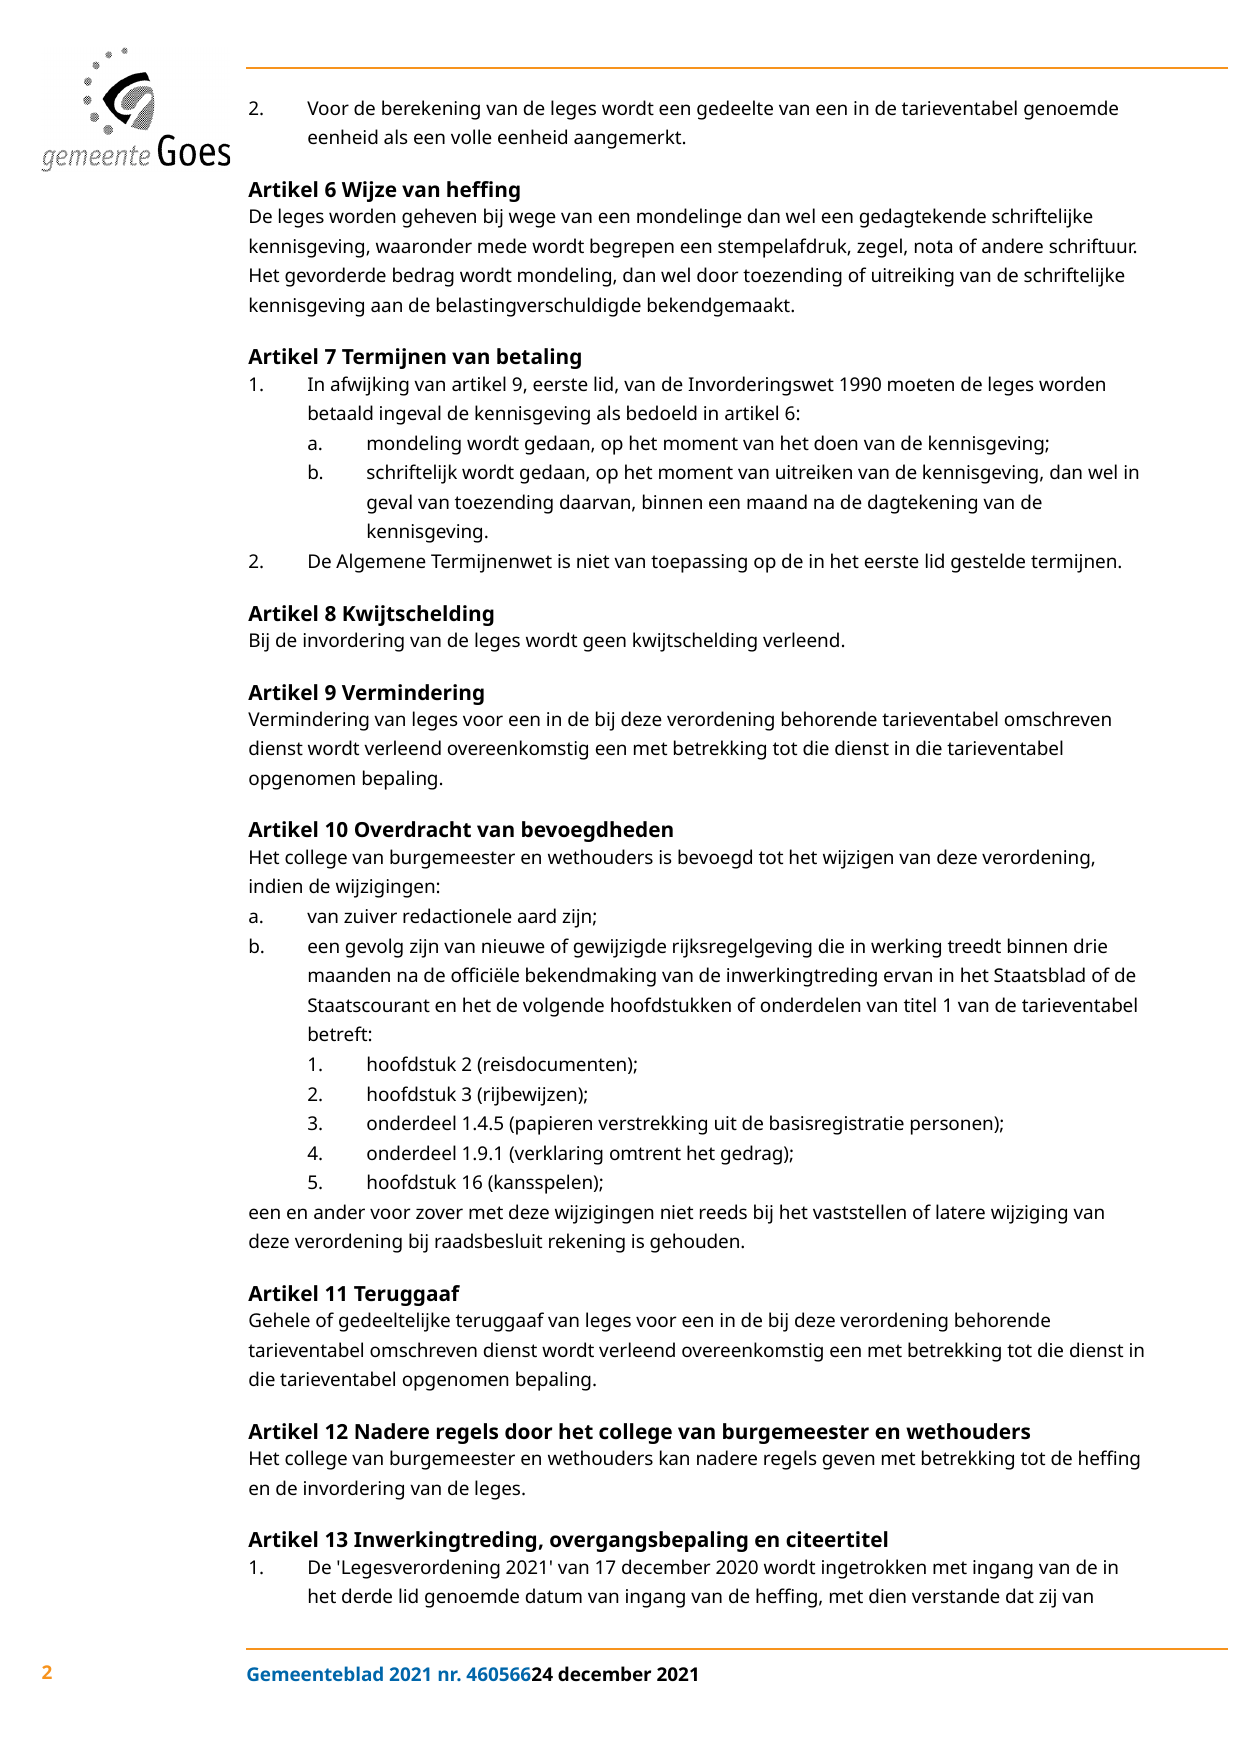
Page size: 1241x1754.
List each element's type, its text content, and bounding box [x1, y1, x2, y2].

list onderdeel 1.9.1 (verklaring omtrent het gedrag); [307, 1140, 1152, 1166]
list een gevolg zijn van nieuwe of gewijzigde rijksregelgeving die in werking treedt binnen drie maanden na de officiële bekendmaking van de inwerkingtreding ervan in het Staatsblad of de Staatscourant en het de volgende hoofdstukken of onderdelen van titel 1 van de tarieventabel betreft: [248, 933, 1152, 1047]
list In afwijking van artikel 9, eerste lid, van de Invorderingswet 1990 moeten de leges worden betaald ingeval de kennisgeving als bedoeld in artikel 6: [248, 371, 1152, 426]
text De leges worden geheven bij wege van een mondelinge dan wel een gedagtekende schriftelijke kennisgeving, waaronder mede wordt begrepen een stempelafdruk, zegel, nota of andere schriftuur. Het gevorderde bedrag wordt mondeling, dan wel door toezending of uitreiking van de schriftelijke kennisgeving aan de belastingverschuldigde bekendgemaakt. [248, 203, 1152, 318]
text Artikel 9 Vermindering [248, 678, 1152, 706]
list hoofdstuk 3 (rijbewijzen); [307, 1081, 1152, 1106]
list schriftelijk wordt gedaan, op het moment van uitreiken van de kennisgeving, dan wel in geval van toezending daarvan, binnen een maand na de dagtekening van de kennisgeving. [307, 459, 1152, 544]
text Artikel 13 Inwerkingtreding, overgangsbepaling en citeertitel [248, 1526, 1152, 1554]
text Artikel 7 Termijnen van betaling [248, 342, 1152, 371]
list hoofdstuk 2 (reisdocumenten); [307, 1051, 1152, 1077]
list van zuiver redactionele aard zijn; [248, 903, 1152, 929]
list mondeling wordt gedaan, op het moment van het doen van de kennisgeving; [307, 430, 1152, 456]
text Artikel 10 Overdracht van bevoegdheden [248, 816, 1152, 844]
text Artikel 8 Kwijtschelding [248, 599, 1152, 627]
list De Algemene Termijnenwet is niet van toepassing op de in het eerste lid gestelde termijnen. [248, 548, 1152, 574]
text Het college van burgemeester en wethouders is bevoegd tot het wijzigen van deze verordening, indien de wijzigingen: [248, 844, 1152, 899]
list Voor de berekening van de leges wordt een gedeelte van een in de tarieventabel genoemde eenheid als een volle eenheid aangemerkt. [248, 95, 1152, 150]
list De 'Legesverordening 2021' van 17 december 2020 wordt ingetrokken met ingang van de in het derde lid genoemde datum van ingang van de heffing, met dien verstande dat zij van [248, 1554, 1152, 1609]
text Artikel 11 Teruggaaf [248, 1279, 1152, 1307]
list onderdeel 1.4.5 (papieren verstrekking uit de basisregistratie personen); [307, 1110, 1152, 1136]
text een en ander voor zover met deze wijzigingen niet reeds bij het vaststellen of latere wijziging van deze verordening bij raadsbesluit rekening is gehouden. [248, 1199, 1152, 1254]
text Artikel 12 Nadere regels door het college van burgemeester en wethouders [248, 1417, 1152, 1446]
text Vermindering van leges voor een in de bij deze verordening behorende tarieventabel omschreven dienst wordt verleend overeenkomstig een met betrekking tot die dienst in die tarieventabel opgenomen bepaling. [248, 706, 1152, 791]
text Bij de invordering van de leges wordt geen kwijtschelding verleend. [248, 627, 1152, 653]
picture [41, 47, 231, 172]
text Het college van burgemeester en wethouders kan nadere regels geven met betrekking tot de heffing en de invordering van de leges. [248, 1446, 1152, 1501]
list hoofdstuk 16 (kansspelen); [307, 1169, 1152, 1195]
text Artikel 6 Wijze van heffing [248, 175, 1152, 203]
text Gehele of gedeeltelijke teruggaaf van leges voor een in de bij deze verordening behorende tarieventabel omschreven dienst wordt verleend overeenkomstig een met betrekking tot die dienst in die tarieventabel opgenomen bepaling. [248, 1307, 1152, 1392]
